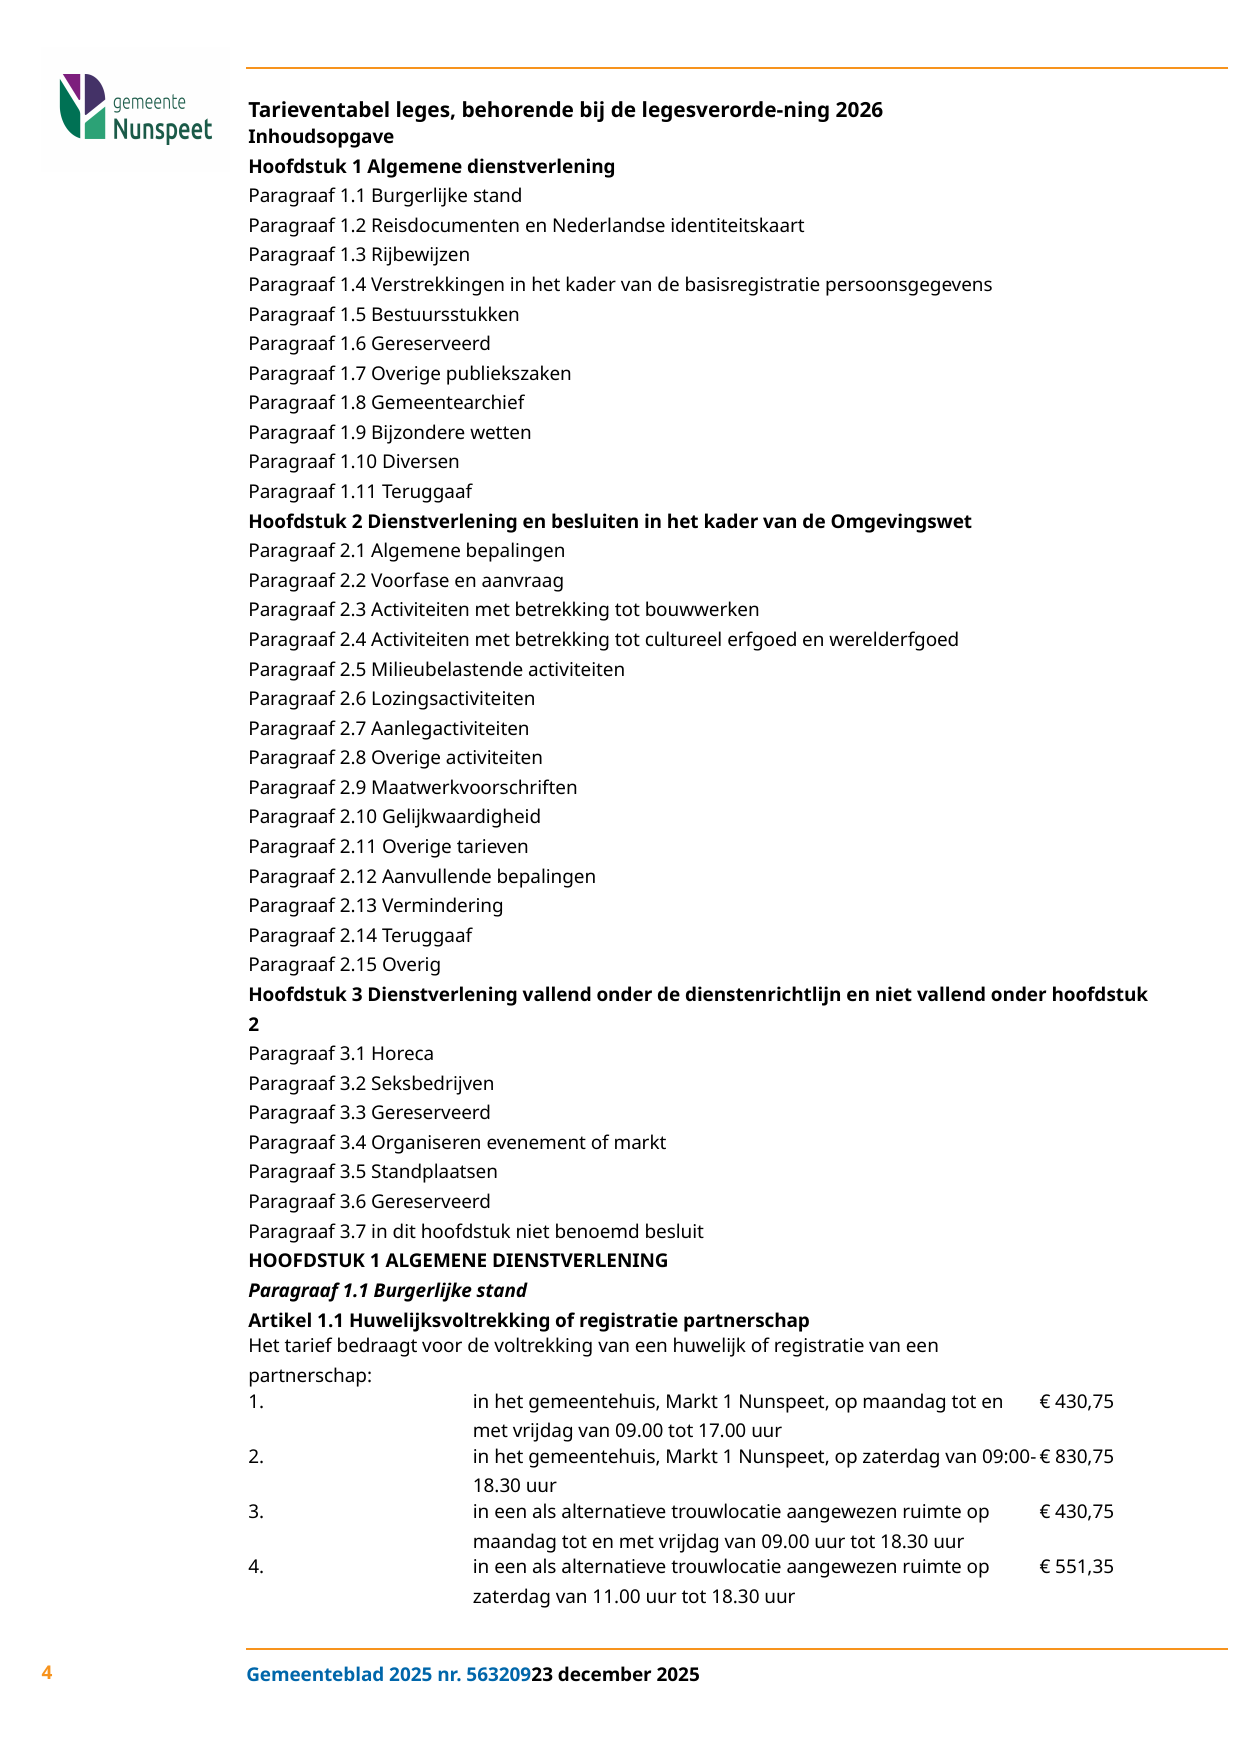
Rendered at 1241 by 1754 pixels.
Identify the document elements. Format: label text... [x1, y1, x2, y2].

text Paragraaf 2.14 Teruggaaf [248, 922, 1152, 948]
text Paragraaf 2.12 Aanvullende bepalingen [248, 863, 1152, 889]
text Paragraaf 1.10 Diversen [248, 449, 1152, 474]
text Paragraaf 3.2 Seksbedrijven [248, 1070, 1152, 1096]
text Paragraaf 2.9 Maatwerkvoorschriften [248, 774, 1152, 800]
text Paragraaf 1.7 Overige publiekszaken [248, 360, 1152, 386]
table_cell in een als alternatieve trouwlocatie aangewezen ruimte op maandag tot en met vrijdag van 09.00 uur tot 18.30 uur [473, 1499, 1039, 1554]
table_cell in het gemeentehuis, Markt 1 Nunspeet, op maandag tot en met vrijdag van 09.00 tot 17.00 uur [473, 1388, 1039, 1443]
text Paragraaf 3.4 Organiseren evenement of markt [248, 1129, 1152, 1155]
table_cell € 430,75 [1039, 1388, 1152, 1443]
text Paragraaf 1.6 Gereserveerd [248, 330, 1152, 356]
text Paragraaf 1.1 Burgerlijke stand [248, 182, 1152, 208]
text Paragraaf 2.2 Voorfase en aanvraag [248, 567, 1152, 593]
text Paragraaf 1.2 Reisdocumenten en Nederlandse identiteitskaart [248, 212, 1152, 238]
table_cell Het tarief bedraagt voor de voltrekking van een huwelijk of registratie van een partnerschap: [248, 1333, 1039, 1388]
text Hoofdstuk 2 Dienstverlening en besluiten in het kader van de Omgevingswet [248, 508, 1152, 534]
table_cell 4. [248, 1554, 473, 1609]
text Paragraaf 2.15 Overig [248, 952, 1152, 977]
text HOOFDSTUK 1 ALGEMENE DIENSTVERLENING [248, 1247, 1152, 1273]
text Paragraaf 2.11 Overige tarieven [248, 833, 1152, 859]
table_header Artikel 1.1 Huwelijksvoltrekking of registratie partnerschap [248, 1307, 1039, 1332]
text Paragraaf 2.8 Overige activiteiten [248, 744, 1152, 770]
table_cell € 830,75 [1039, 1443, 1152, 1498]
table_cell € 430,75 [1039, 1499, 1152, 1554]
text Paragraaf 1.5 Bestuursstukken [248, 301, 1152, 327]
text Paragraaf 2.1 Algemene bepalingen [248, 537, 1152, 563]
text Paragraaf 1.11 Teruggaaf [248, 478, 1152, 504]
table_cell € 551,35 [1039, 1554, 1152, 1609]
text Paragraaf 2.13 Vermindering [248, 892, 1152, 918]
text Paragraaf 3.6 Gereserveerd [248, 1188, 1152, 1214]
text Paragraaf 3.1 Horeca [248, 1040, 1152, 1066]
text Paragraaf 1.8 Gemeentearchief [248, 389, 1152, 415]
text Paragraaf 2.6 Lozingsactiviteiten [248, 685, 1152, 711]
text Paragraaf 2.10 Gelijkwaardigheid [248, 804, 1152, 829]
text Hoofdstuk 3 Dienstverlening vallend onder de dienstenrichtlijn en niet vallend onder hoofdstuk 2 [248, 981, 1152, 1037]
text Paragraaf 2.4 Activiteiten met betrekking tot cultureel erfgoed en werelderfgoed [248, 626, 1152, 652]
text Paragraaf 3.5 Standplaatsen [248, 1159, 1152, 1184]
text Inhoudsopgave [248, 123, 1152, 149]
table_cell in het gemeentehuis, Markt 1 Nunspeet, op zaterdag van 09:00-18.30 uur [473, 1443, 1039, 1498]
text Paragraaf 1.1 Burgerlijke stand [248, 1277, 1152, 1303]
table_cell in een als alternatieve trouwlocatie aangewezen ruimte op zaterdag van 11.00 uur tot 18.30 uur [473, 1554, 1039, 1609]
table_cell [1039, 1333, 1152, 1388]
text Paragraaf 1.9 Bijzondere wetten [248, 419, 1152, 445]
text Paragraaf 2.3 Activiteiten met betrekking tot bouwwerken [248, 597, 1152, 622]
text Paragraaf 3.3 Gereserveerd [248, 1099, 1152, 1125]
table_cell 3. [248, 1499, 473, 1554]
table_cell 1. [248, 1388, 473, 1443]
text Tarieventabel leges, behorende bij de legesverorde-ning 2026 [248, 95, 1152, 123]
table_cell 2. [248, 1443, 473, 1498]
text Paragraaf 3.7 in dit hoofdstuk niet benoemd besluit [248, 1218, 1152, 1244]
text Paragraaf 1.3 Rijbewijzen [248, 242, 1152, 267]
text Paragraaf 2.5 Milieubelastende activiteiten [248, 656, 1152, 682]
text Paragraaf 2.7 Aanlegactiviteiten [248, 715, 1152, 741]
picture [41, 47, 231, 172]
text Paragraaf 1.4 Verstrekkingen in het kader van de basisregistratie persoonsgegevens [248, 271, 1152, 297]
table_header [1039, 1307, 1152, 1332]
text Hoofdstuk 1 Algemene dienstverlening [248, 153, 1152, 179]
